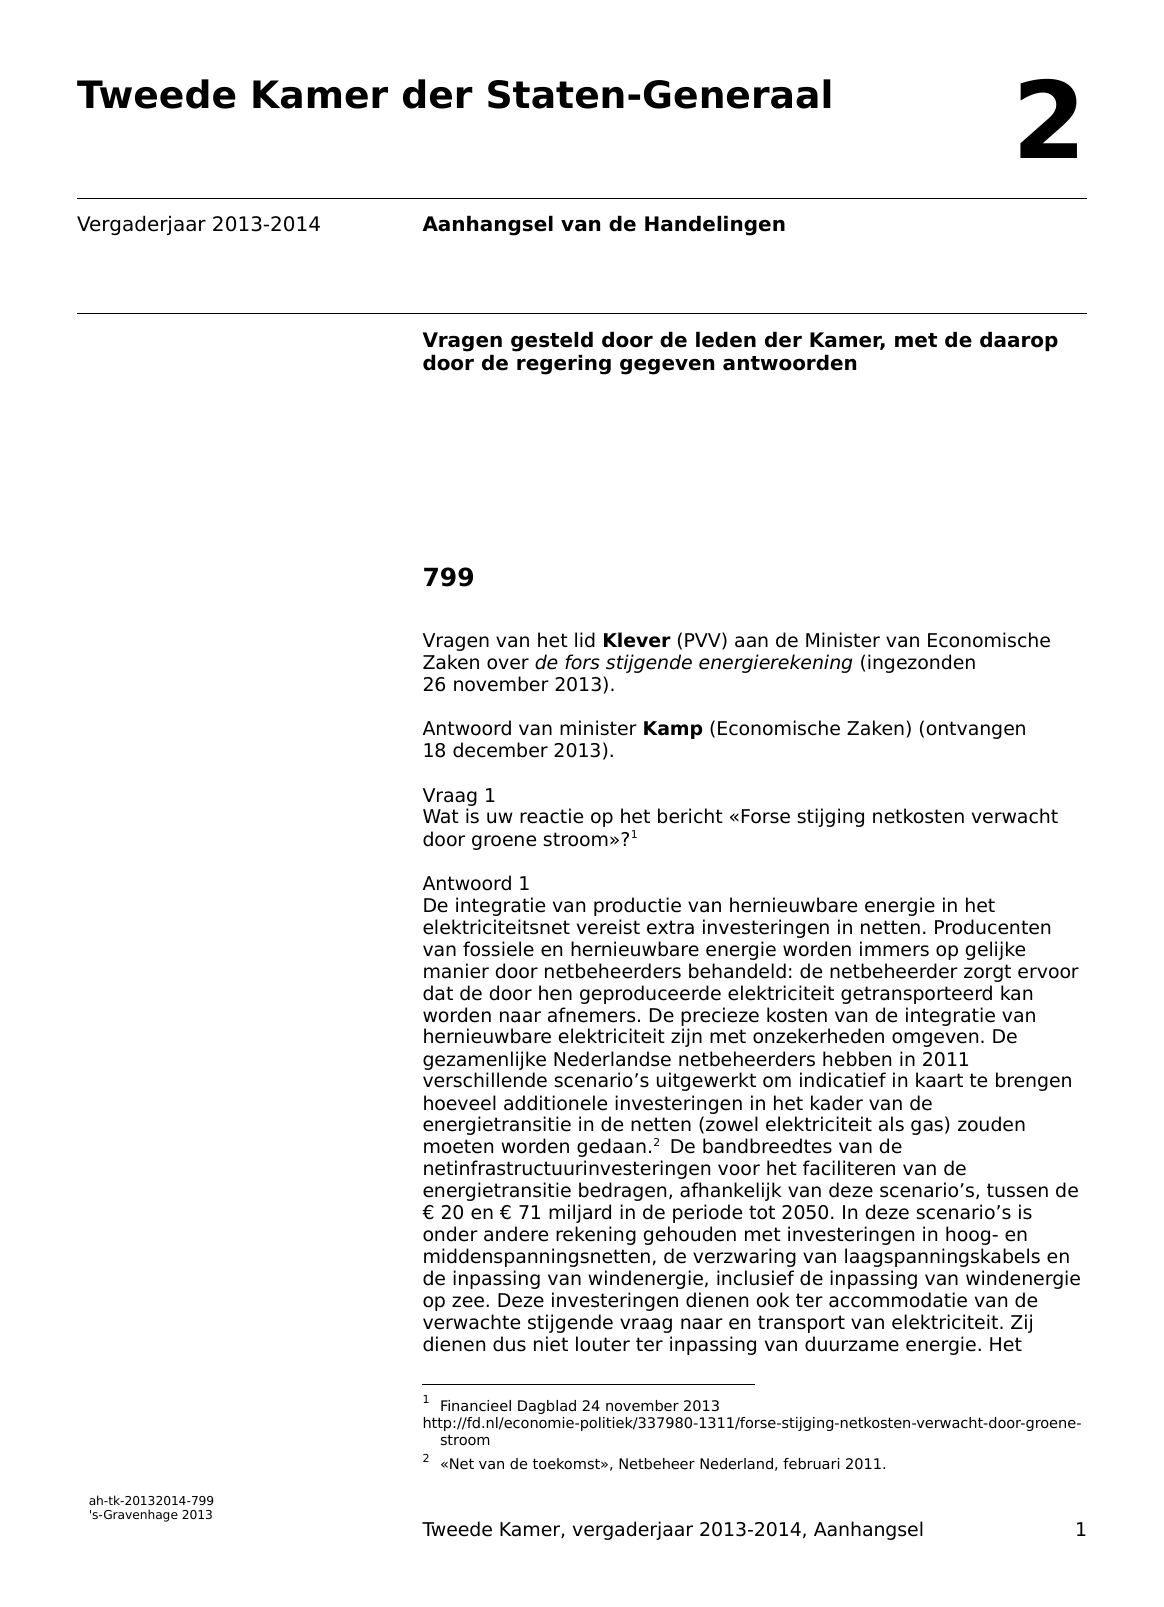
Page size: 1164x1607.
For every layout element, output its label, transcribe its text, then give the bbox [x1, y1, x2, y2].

text Wat is uw reactie op het bericht «Forse stijging netkosten verwacht door groene stroom»? [422, 806, 1087, 850]
text ah-tk-20132014-799 [88, 1494, 323, 1508]
text Vraag 1 [422, 784, 1087, 806]
table_cell Aanhangsel van de Handelingen [422, 199, 1087, 313]
table_cell [77, 314, 422, 375]
text Antwoord van minister Kamp (Economische Zaken) (ontvangen 18 december 2013). [422, 718, 1087, 762]
text Vragen van het lid Klever (PVV) aan de Minister van Economische Zaken over de fors stijgende energierekening (ingezonden 26 november 2013). [422, 630, 1087, 696]
text 's-Gravenhage 2013 [88, 1508, 323, 1522]
table_cell Vergaderjaar 2013-2014 [77, 199, 422, 313]
text Antwoord 1 [422, 873, 1087, 894]
table_header Tweede Kamer der Staten-Generaal [77, 59, 886, 198]
text «Net van de toekomst», Netbeheer Nederland, februari 2011. [422, 1452, 1087, 1474]
table_cell Vragen gesteld door de leden der Kamer, met de daarop door de regering gegeven antwoorden [422, 314, 1087, 375]
table_header 2 [886, 59, 1087, 198]
text http://fd.nl/economie-politiek/337980-1311/forse-stijging-netkosten-verwacht-door-groene-stroom [422, 1416, 1087, 1449]
text 799 [422, 563, 1087, 592]
text De integratie van productie van hernieuwbare energie in het elektriciteitsnet vereist extra investeringen in netten. Producenten van fossiele en hernieuwbare energie worden immers op gelijke manier door netbeheerders behandeld: de netbeheerder zorgt ervoor dat de door hen geproduceerde elektriciteit getransporteerd kan worden naar afnemers. De precieze kosten van de integratie van hernieuwbare elektriciteit zijn met onzekerheden omgeven. De gezamenlijke Nederlandse netbeheerders hebben in 2011 verschillende scenario’s uitgewerkt om indicatief in kaart te brengen hoeveel additionele investeringen in het kader van de energietransitie in de netten (zowel elektriciteit als gas) zouden moeten worden gedaan. De bandbreedtes van de netinfrastructuurinvesteringen voor het faciliteren van de energietransitie bedragen, afhankelijk van deze scenario’s, tussen de € 20 en € 71 miljard in de periode tot 2050. In deze scenario’s is onder andere rekening gehouden met investeringen in hoog- en middenspanningsnetten, de verzwaring van laagspanningskabels en de inpassing van windenergie, inclusief de inpassing van windenergie op zee. Deze investeringen dienen ook ter accommodatie van de verwachte stijgende vraag naar en transport van elektriciteit. Zij dienen dus niet louter ter inpassing van duurzame energie. Het [422, 894, 1087, 1356]
text Financieel Dagblad 24 november 2013 [422, 1393, 1087, 1416]
